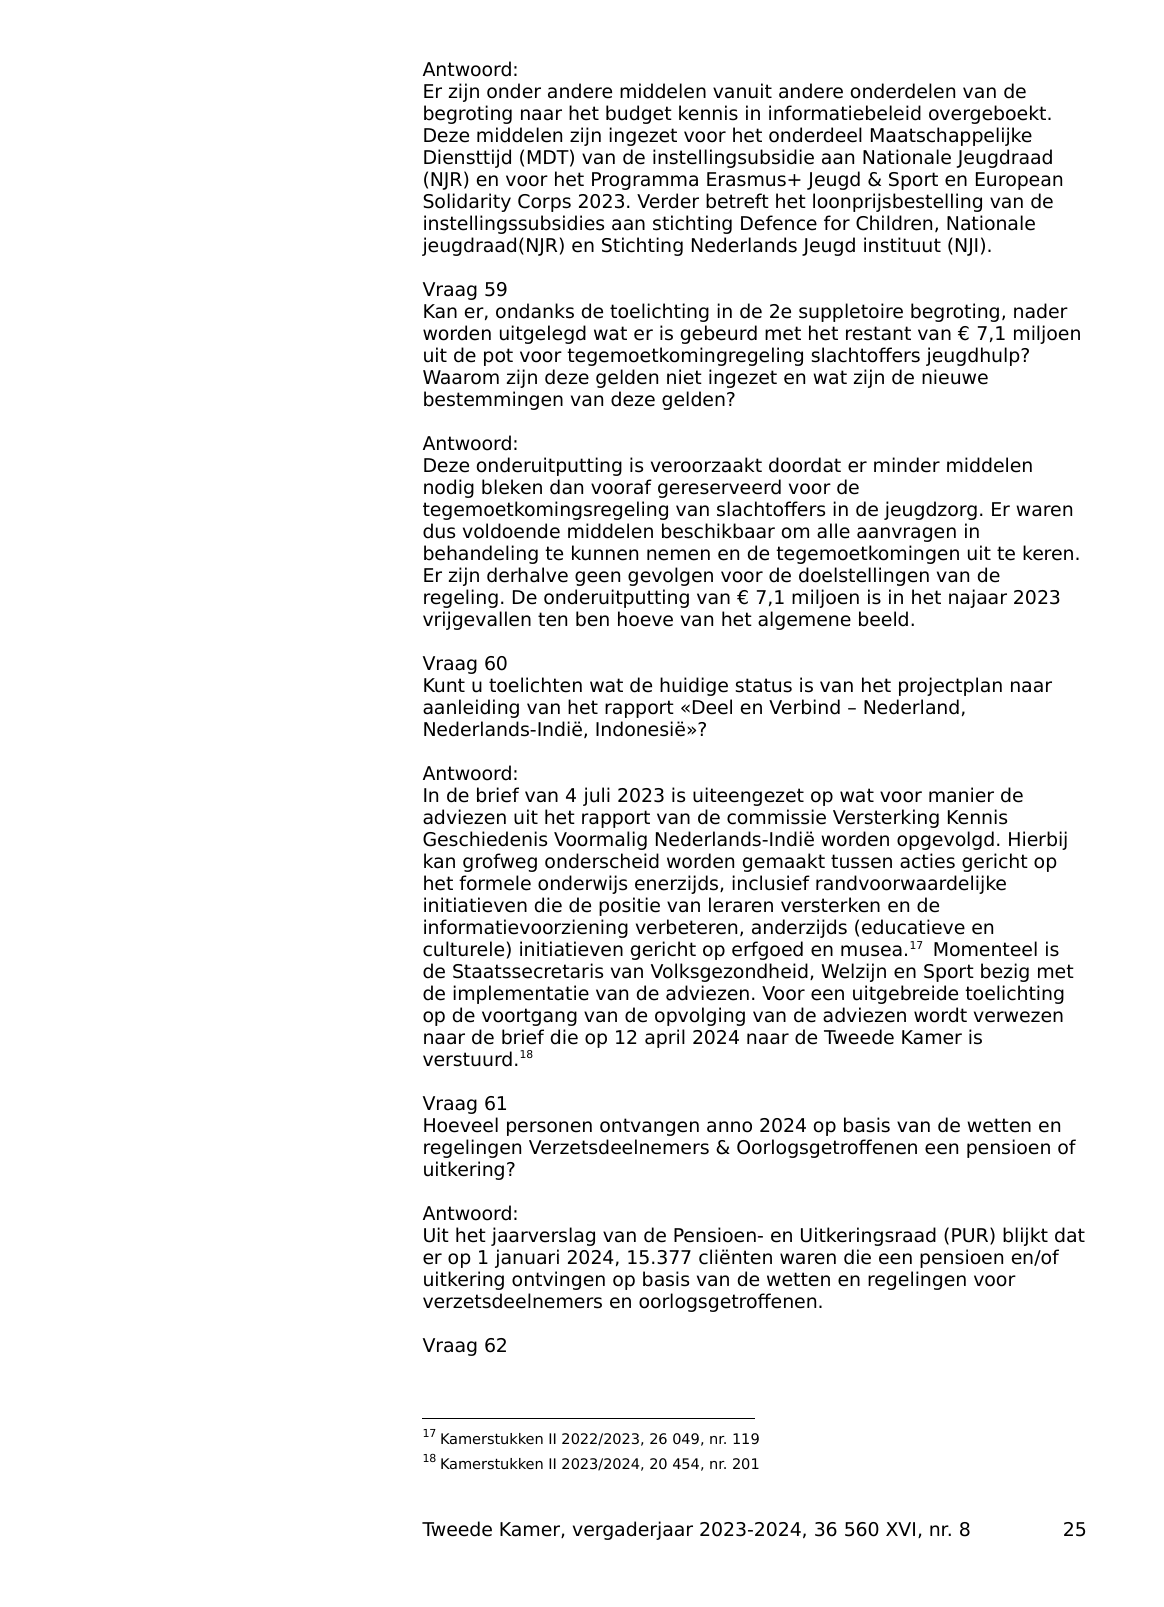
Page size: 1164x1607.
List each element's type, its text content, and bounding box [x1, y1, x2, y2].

text Hoeveel personen ontvangen anno 2024 op basis van de wetten en regelingen Verzetsdeelnemers & Oorlogsgetroffenen een pensioen of uitkering? [422, 1115, 1087, 1181]
text Antwoord: [422, 763, 1087, 785]
text Vraag 62 [422, 1335, 1087, 1357]
text Kamerstukken II 2022/2023, 26 049, nr. 119 [422, 1427, 1087, 1449]
text In de brief van 4 juli 2023 is uiteengezet op wat voor manier de adviezen uit het rapport van de commissie Versterking Kennis Geschiedenis Voormalig Nederlands-Indië worden opgevolgd. Hierbij kan grofweg onderscheid worden gemaakt tussen acties gericht op het formele onderwijs enerzijds, inclusief randvoorwaardelijke initiatieven die de positie van leraren versterken en de informatievoorziening verbeteren, anderzijds (educatieve en culturele) initiatieven gericht op erfgoed en musea. Momenteel is de Staatssecretaris van Volksgezondheid, Welzijn en Sport bezig met de implementatie van de adviezen. Voor een uitgebreide toelichting op de voortgang van de opvolging van de adviezen wordt verwezen naar de brief die op 12 april 2024 naar de Tweede Kamer is verstuurd. [422, 785, 1087, 1071]
text Uit het jaarverslag van de Pensioen- en Uitkeringsraad (PUR) blijkt dat er op 1 januari 2024, 15.377 cliënten waren die een pensioen en/of uitkering ontvingen op basis van de wetten en regelingen voor verzetsdeelnemers en oorlogsgetroffenen. [422, 1225, 1087, 1313]
text Vraag 61 [422, 1093, 1087, 1115]
text Antwoord: [422, 433, 1087, 455]
text Vraag 59 [422, 279, 1087, 301]
text Kunt u toelichten wat de huidige status is van het projectplan naar aanleiding van het rapport «Deel en Verbind – Nederland, Nederlands-Indië, Indonesië»? [422, 675, 1087, 741]
text Kan er, ondanks de toelichting in de 2e suppletoire begroting, nader worden uitgelegd wat er is gebeurd met het restant van € 7,1 miljoen uit de pot voor tegemoetkomingregeling slachtoffers jeugdhulp? Waarom zijn deze gelden niet ingezet en wat zijn de nieuwe bestemmingen van deze gelden? [422, 301, 1087, 411]
text Antwoord: [422, 1203, 1087, 1225]
text Er zijn onder andere middelen vanuit andere onderdelen van de begroting naar het budget kennis in informatiebeleid overgeboekt. Deze middelen zijn ingezet voor het onderdeel Maatschappelijke Diensttijd (MDT) van de instellingsubsidie aan Nationale Jeugdraad (NJR) en voor het Programma Erasmus+ Jeugd & Sport en European Solidarity Corps 2023. Verder betreft het loonprijsbestelling van de instellingssubsidies aan stichting Defence for Children, Nationale jeugdraad(NJR) en Stichting Nederlands Jeugd instituut (NJI). [422, 81, 1087, 257]
text Vraag 60 [422, 653, 1087, 675]
text Antwoord: [422, 59, 1087, 81]
text Deze onderuitputting is veroorzaakt doordat er minder middelen nodig bleken dan vooraf gereserveerd voor de tegemoetkomingsregeling van slachtoffers in de jeugdzorg. Er waren dus voldoende middelen beschikbaar om alle aanvragen in behandeling te kunnen nemen en de tegemoetkomingen uit te keren. Er zijn derhalve geen gevolgen voor de doelstellingen van de regeling. De onderuitputting van € 7,1 miljoen is in het najaar 2023 vrijgevallen ten ben hoeve van het algemene beeld. [422, 455, 1087, 631]
text Kamerstukken II 2023/2024, 20 454, nr. 201 [422, 1452, 1087, 1474]
